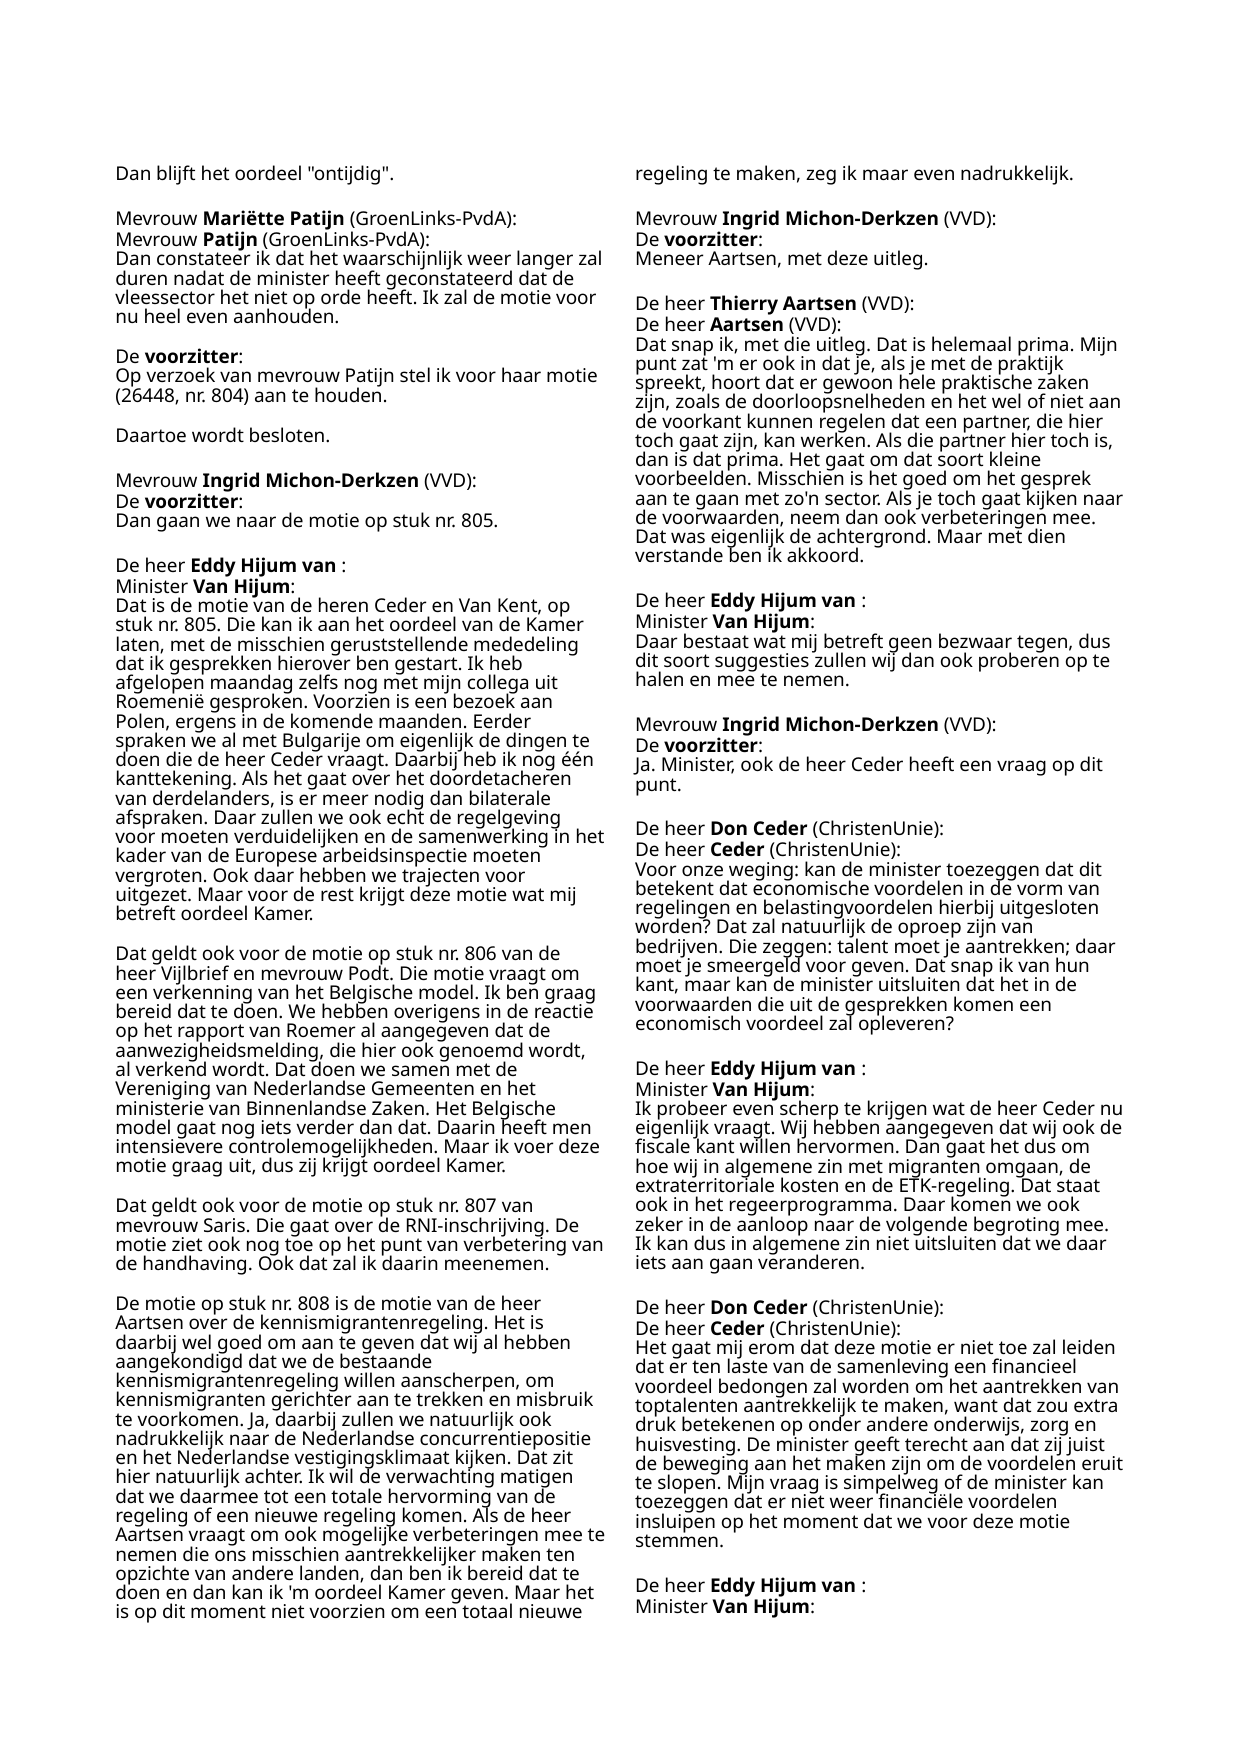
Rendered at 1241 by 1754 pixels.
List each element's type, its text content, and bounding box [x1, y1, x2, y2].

text Mevrouw Ingrid Michon-Derkzen (VVD): [635, 205, 1125, 231]
text Meneer Aartsen, met deze uitleg. [635, 250, 1125, 270]
text De heer Don Ceder (ChristenUnie): [635, 1294, 1125, 1320]
text De heer Ceder (ChristenUnie): [635, 841, 1125, 861]
text Mevrouw Ingrid Michon-Derkzen (VVD): [115, 467, 605, 493]
text Dan gaan we naar de motie op stuk nr. 805. [115, 512, 605, 531]
text Minister Van Hijum: [635, 1598, 1125, 1617]
text De heer Eddy Hijum van : [635, 1055, 1125, 1081]
text De heer Thierry Aartsen (VVD): [635, 291, 1125, 316]
text Mevrouw Patijn (GroenLinks-PvdA): [115, 231, 605, 250]
text Ja. Minister, ook de heer Ceder heeft een vraag op dit punt. [635, 756, 1125, 795]
text Daartoe wordt besloten. [115, 427, 605, 446]
text Dat snap ik, met die uitleg. Dat is helemaal prima. Mijn punt zat 'm er ook in dat je, als je met de praktijk spreekt, hoort dat er gewoon hele praktische zaken zijn, zoals de doorloopsnelheden en het wel of niet aan de voorkant kunnen regelen dat een partner, die hier toch gaat zijn, kan werken. Als die partner hier toch is, dan is dat prima. Het gaat om dat soort kleine voorbeelden. Misschien is het goed om het gesprek aan te gaan met zo'n sector. Als je toch gaat kijken naar de voorwaarden, neem dan ook verbeteringen mee. Dat was eigenlijk de achtergrond. Maar met dien verstande ben ik akkoord. [635, 336, 1125, 567]
text De heer Ceder (ChristenUnie): [635, 1320, 1125, 1339]
text De heer Eddy Hijum van : [635, 1572, 1125, 1598]
text Mevrouw Mariëtte Patijn (GroenLinks-PvdA): [115, 205, 605, 231]
text Op verzoek van mevrouw Patijn stel ik voor haar motie (26448, nr. 804) aan te houden. [115, 367, 605, 406]
text Minister Van Hijum: [115, 578, 605, 597]
text Het gaat mij erom dat deze motie er niet toe zal leiden dat er ten laste van de samenleving een financieel voordeel bedongen zal worden om het aantrekken van toptalenten aantrekkelijk te maken, want dat zou extra druk betekenen op onder andere onderwijs, zorg en huisvesting. De minister geeft terecht aan dat zij juist de beweging aan het maken zijn om de voordelen eruit te slopen. Mijn vraag is simpelweg of de minister kan toezeggen dat er niet weer financiële voordelen insluipen op het moment dat we voor deze motie stemmen. [635, 1339, 1125, 1551]
text Dat is de motie van de heren Ceder en Van Kent, op stuk nr. 805. Die kan ik aan het oordeel van de Kamer laten, met de misschien geruststellende mededeling dat ik gesprekken hierover ben gestart. Ik heb afgelopen maandag zelfs nog met mijn collega uit Roemenië gesproken. Voorzien is een bezoek aan Polen, ergens in de komende maanden. Eerder spraken we al met Bulgarije om eigenlijk de dingen te doen die de heer Ceder vraagt. Daarbij heb ik nog één kanttekening. Als het gaat over het doordetacheren van derdelanders, is er meer nodig dan bilaterale afspraken. Daar zullen we ook echt de regelgeving voor moeten verduidelijken en de samenwerking in het kader van de Europese arbeidsinspectie moeten vergroten. Ook daar hebben we trajecten voor uitgezet. Maar voor de rest krijgt deze motie wat mij betreft oordeel Kamer. [115, 597, 605, 924]
text Dat geldt ook voor de motie op stuk nr. 806 van de heer Vijlbrief en mevrouw Podt. Die motie vraagt om een verkenning van het Belgische model. Ik ben graag bereid dat te doen. We hebben overigens in de reactie op het rapport van Roemer al aangegeven dat de aanwezigheidsmelding, die hier ook genoemd wordt, al verkend wordt. Dat doen we samen met de Vereniging van Nederlandse Gemeenten en het ministerie van Binnenlandse Zaken. Het Belgische model gaat nog iets verder dan dat. Daarin heeft men intensievere controlemogelijkheden. Maar ik voer deze motie graag uit, dus zij krijgt oordeel Kamer. [115, 945, 605, 1177]
text De voorzitter: [635, 737, 1125, 756]
text De voorzitter: [635, 231, 1125, 250]
text Dat geldt ook voor de motie op stuk nr. 807 van mevrouw Saris. Die gaat over de RNI-inschrijving. De motie ziet ook nog toe op het punt van verbetering van de handhaving. Ook dat zal ik daarin meenemen. [115, 1197, 605, 1274]
text regeling te maken, zeg ik maar even nadrukkelijk. [635, 165, 1125, 184]
text De heer Aartsen (VVD): [635, 316, 1125, 336]
text De heer Eddy Hijum van : [635, 588, 1125, 613]
text De motie op stuk nr. 808 is de motie van de heer Aartsen over de kennismigrantenregeling. Het is daarbij wel goed om aan te geven dat wij al hebben aangekondigd dat we de bestaande kennismigrantenregeling willen aanscherpen, om kennismigranten gerichter aan te trekken en misbruik te voorkomen. Ja, daarbij zullen we natuurlijk ook nadrukkelijk naar de Nederlandse concurrentiepositie en het Nederlandse vestigingsklimaat kijken. Dat zit hier natuurlijk achter. Ik wil de verwachting matigen dat we daarmee tot een totale hervorming van de regeling of een nieuwe regeling komen. Als de heer Aartsen vraagt om ook mogelijke verbeteringen mee te nemen die ons misschien aantrekkelijker maken ten opzichte van andere landen, dan ben ik bereid dat te doen en dan kan ik 'm oordeel Kamer geven. Maar het is op dit moment niet voorzien om een totaal nieuwe [115, 1295, 605, 1623]
text Mevrouw Ingrid Michon-Derkzen (VVD): [635, 711, 1125, 737]
text Voor onze weging: kan de minister toezeggen dat dit betekent dat economische voordelen in de vorm van regelingen en belastingvoordelen hierbij uitgesloten worden? Dat zal natuurlijk de oproep zijn van bedrijven. Die zeggen: talent moet je aantrekken; daar moet je smeergeld voor geven. Dat snap ik van hun kant, maar kan de minister uitsluiten dat het in de voorwaarden die uit de gesprekken komen een economisch voordeel zal opleveren? [635, 861, 1125, 1034]
text De voorzitter: [115, 348, 605, 367]
text Minister Van Hijum: [635, 613, 1125, 633]
text Dan blijft het oordeel "ontijdig". [115, 165, 605, 184]
text Dan constateer ik dat het waarschijnlijk weer langer zal duren nadat de minister heeft geconstateerd dat de vleessector het niet op orde heeft. Ik zal de motie voor nu heel even aanhouden. [115, 250, 605, 327]
text De heer Eddy Hijum van : [115, 552, 605, 578]
text Daar bestaat wat mij betreft geen bezwaar tegen, dus dit soort suggesties zullen wij dan ook proberen op te halen en mee te nemen. [635, 633, 1125, 690]
text Ik probeer even scherp te krijgen wat de heer Ceder nu eigenlijk vraagt. Wij hebben aangegeven dat wij ook de fiscale kant willen hervormen. Dan gaat het dus om hoe wij in algemene zin met migranten omgaan, de extraterritoriale kosten en de ETK-regeling. Dat staat ook in het regeerprogramma. Daar komen we ook zeker in de aanloop naar de volgende begroting mee. Ik kan dus in algemene zin niet uitsluiten dat we daar iets aan gaan veranderen. [635, 1100, 1125, 1273]
text Minister Van Hijum: [635, 1081, 1125, 1100]
text De voorzitter: [115, 493, 605, 512]
text De heer Don Ceder (ChristenUnie): [635, 816, 1125, 841]
